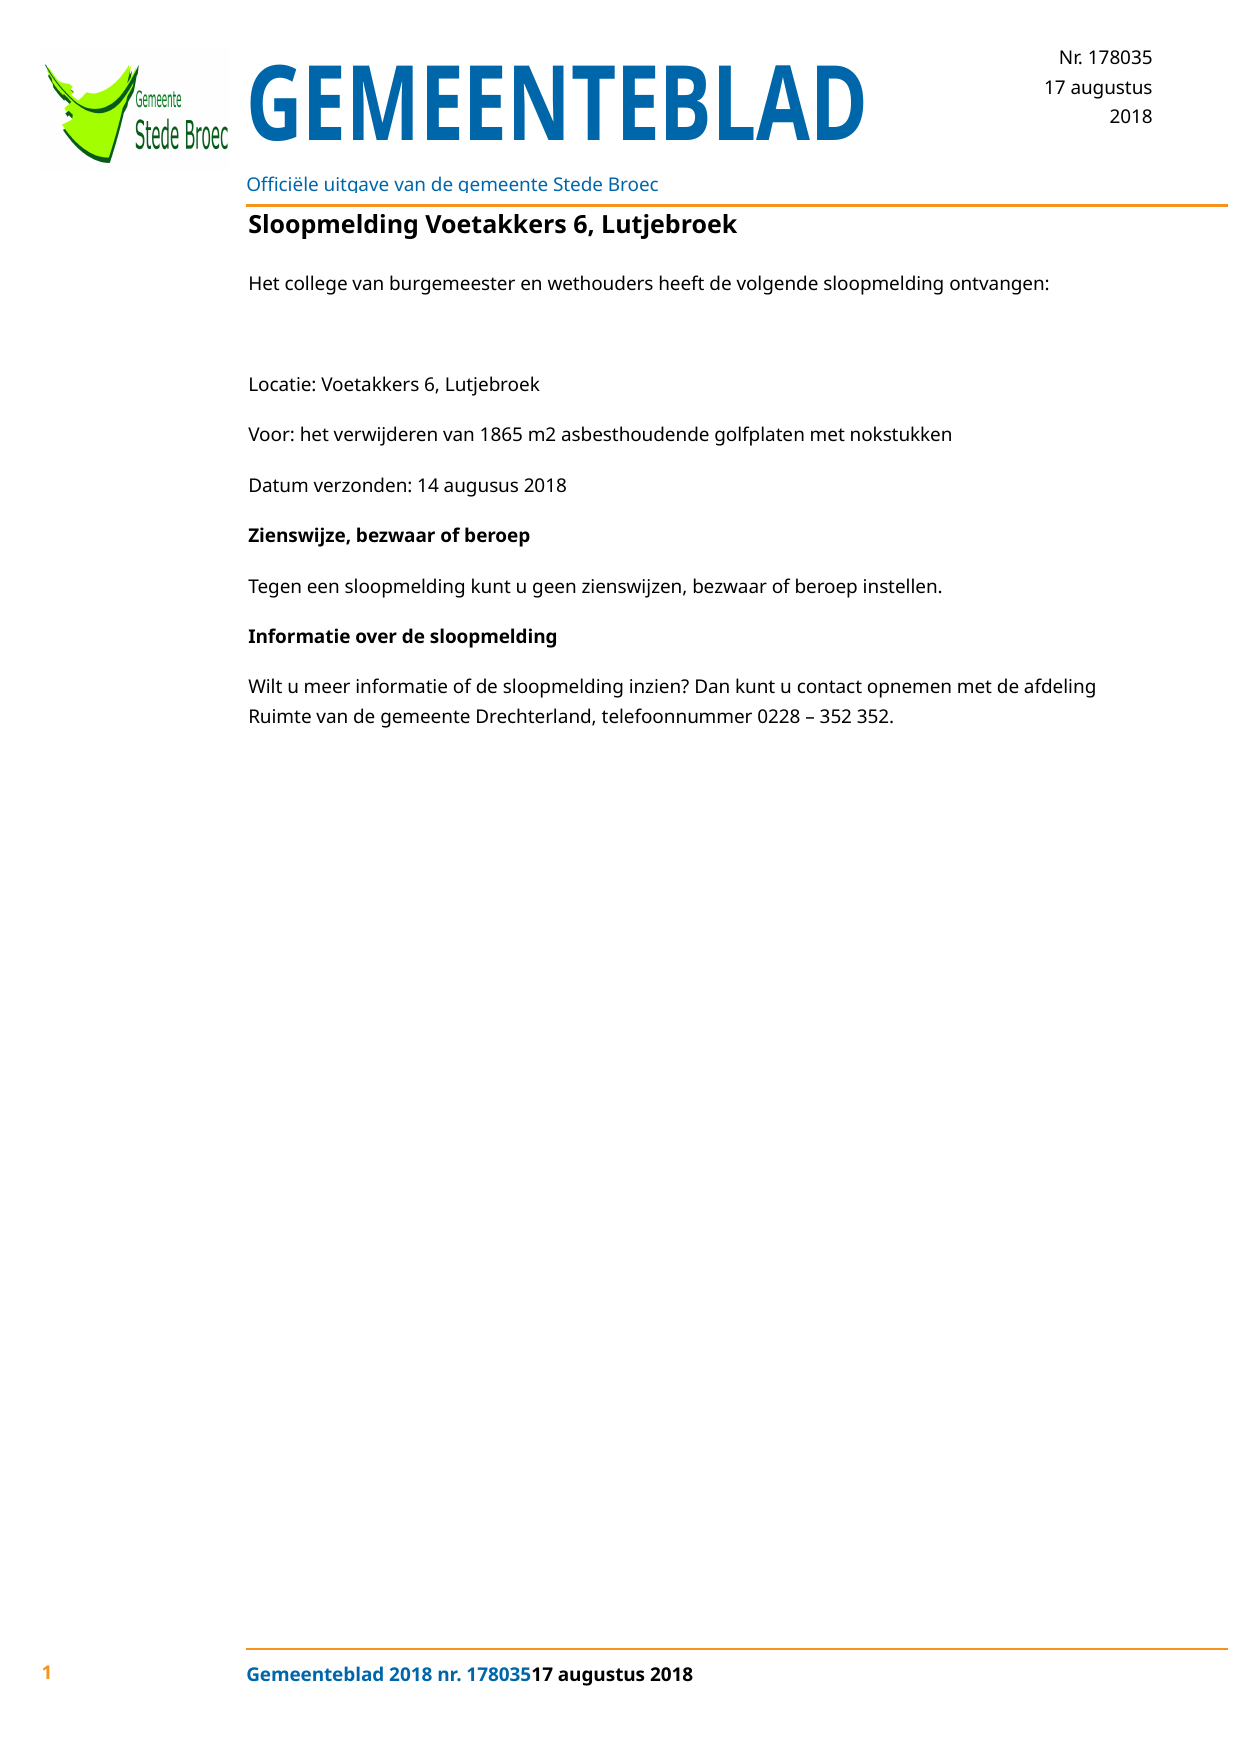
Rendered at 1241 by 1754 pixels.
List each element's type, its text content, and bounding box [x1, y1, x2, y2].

text Tegen een sloopmelding kunt u geen zienswijzen, bezwaar of beroep instellen. [248, 573, 1152, 598]
text Wilt u meer informatie of de sloopmelding inzien? Dan kunt u contact opnemen met de afdeling Ruimte van de gemeente Drechterland, telefoonnummer 0228 – 352 352. [248, 674, 1152, 729]
text Informatie over de sloopmelding [248, 623, 1152, 649]
text Zienswijze, bezwaar of beroep [248, 522, 1152, 548]
text Het college van burgemeester en wethouders heeft de volgende sloopmelding ontvangen: [248, 270, 1152, 296]
text Datum verzonden: 14 augusus 2018 [248, 472, 1152, 498]
picture [41, 47, 231, 172]
text Locatie: Voetakkers 6, Lutjebroek [248, 371, 1152, 397]
text Voor: het verwijderen van 1865 m2 asbesthoudende golfplaten met nokstukken [248, 422, 1152, 447]
text Sloopmelding Voetakkers 6, Lutjebroek [248, 207, 1152, 241]
